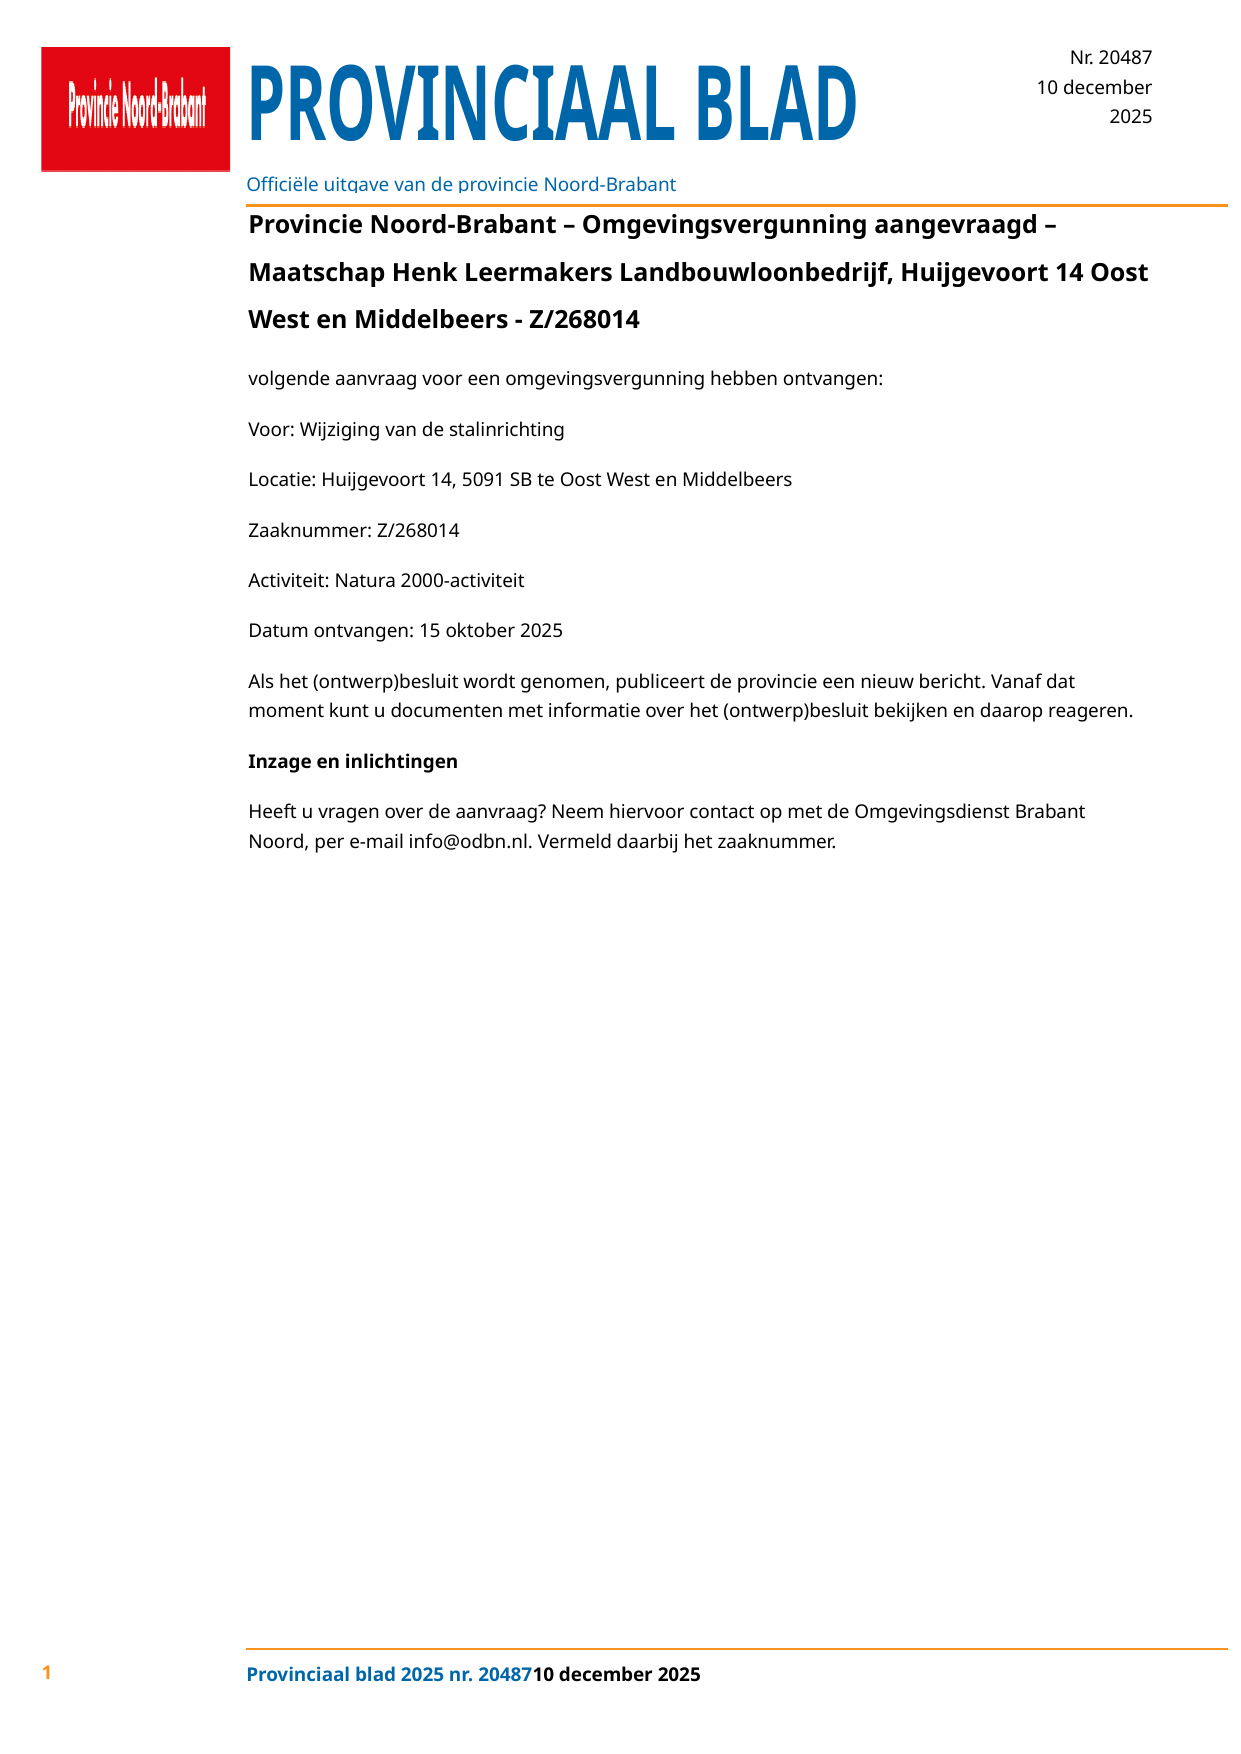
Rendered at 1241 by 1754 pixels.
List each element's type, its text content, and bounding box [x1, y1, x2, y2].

text Inzage en inlichtingen [248, 748, 1152, 774]
text Datum ontvangen: 15 oktober 2025 [248, 618, 1152, 643]
text Locatie: Huijgevoort 14, 5091 SB te Oost West en Middelbeers [248, 466, 1152, 492]
text Activiteit: Natura 2000-activiteit [248, 567, 1152, 593]
text Provincie Noord-Brabant – Omgevingsvergunning aangevraagd – Maatschap Henk Leermakers Landbouwloonbedrijf, Huijgevoort 14 Oost West en Middelbeers - Z/268014 [248, 207, 1152, 336]
picture [41, 47, 231, 172]
text Voor: Wijziging van de stalinrichting [248, 416, 1152, 442]
text volgende aanvraag voor een omgevingsvergunning hebben ontvangen: [248, 366, 1152, 391]
text Zaaknummer: Z/268014 [248, 517, 1152, 542]
text Heeft u vragen over de aanvraag? Neem hiervoor contact op met de Omgevingsdienst Brabant Noord, per e-mail info@odbn.nl. Vermeld daarbij het zaaknummer. [248, 798, 1152, 854]
text Als het (ontwerp)besluit wordt genomen, publiceert de provincie een nieuw bericht. Vanaf dat moment kunt u documenten met informatie over het (ontwerp)besluit bekijken en daarop reageren. [248, 668, 1152, 723]
